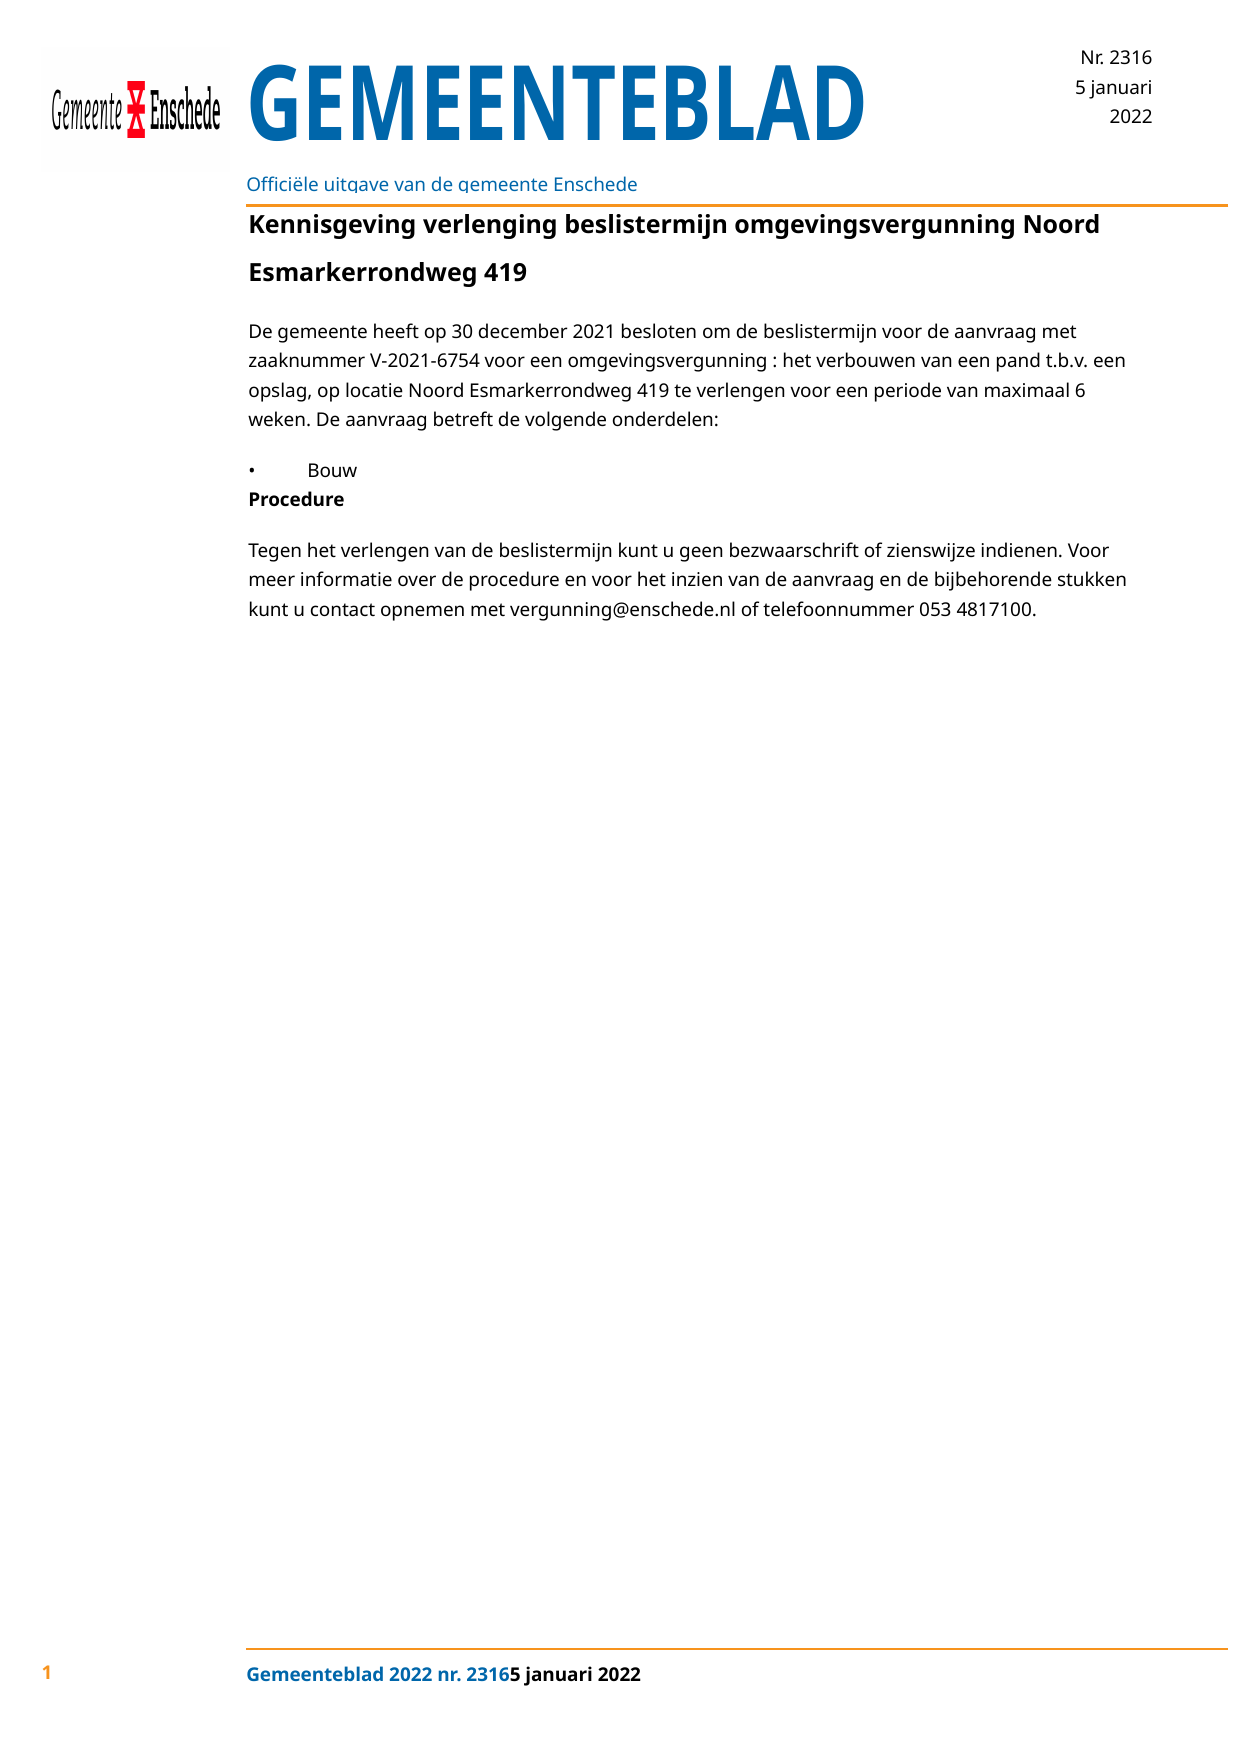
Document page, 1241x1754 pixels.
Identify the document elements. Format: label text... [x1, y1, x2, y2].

picture [41, 47, 231, 172]
text Procedure [248, 487, 1152, 512]
text Kennisgeving verlenging beslistermijn omgevingsvergunning Noord Esmarkerrondweg 419 [248, 207, 1152, 288]
list Bouw [248, 457, 1152, 483]
text De gemeente heeft op 30 december 2021 besloten om de beslistermijn voor de aanvraag met zaaknummer V-2021-6754 voor een omgevingsvergunning : het verbouwen van een pand t.b.v. een opslag, op locatie Noord Esmarkerrondweg 419 te verlengen voor een periode van maximaal 6 weken. De aanvraag betreft de volgende onderdelen: [248, 318, 1152, 432]
text Tegen het verlengen van de beslistermijn kunt u geen bezwaarschrift of zienswijze indienen. Voor meer informatie over de procedure en voor het inzien van de aanvraag en de bijbehorende stukken kunt u contact opnemen met vergunning@enschede.nl of telefoonnummer 053 4817100. [248, 537, 1152, 622]
